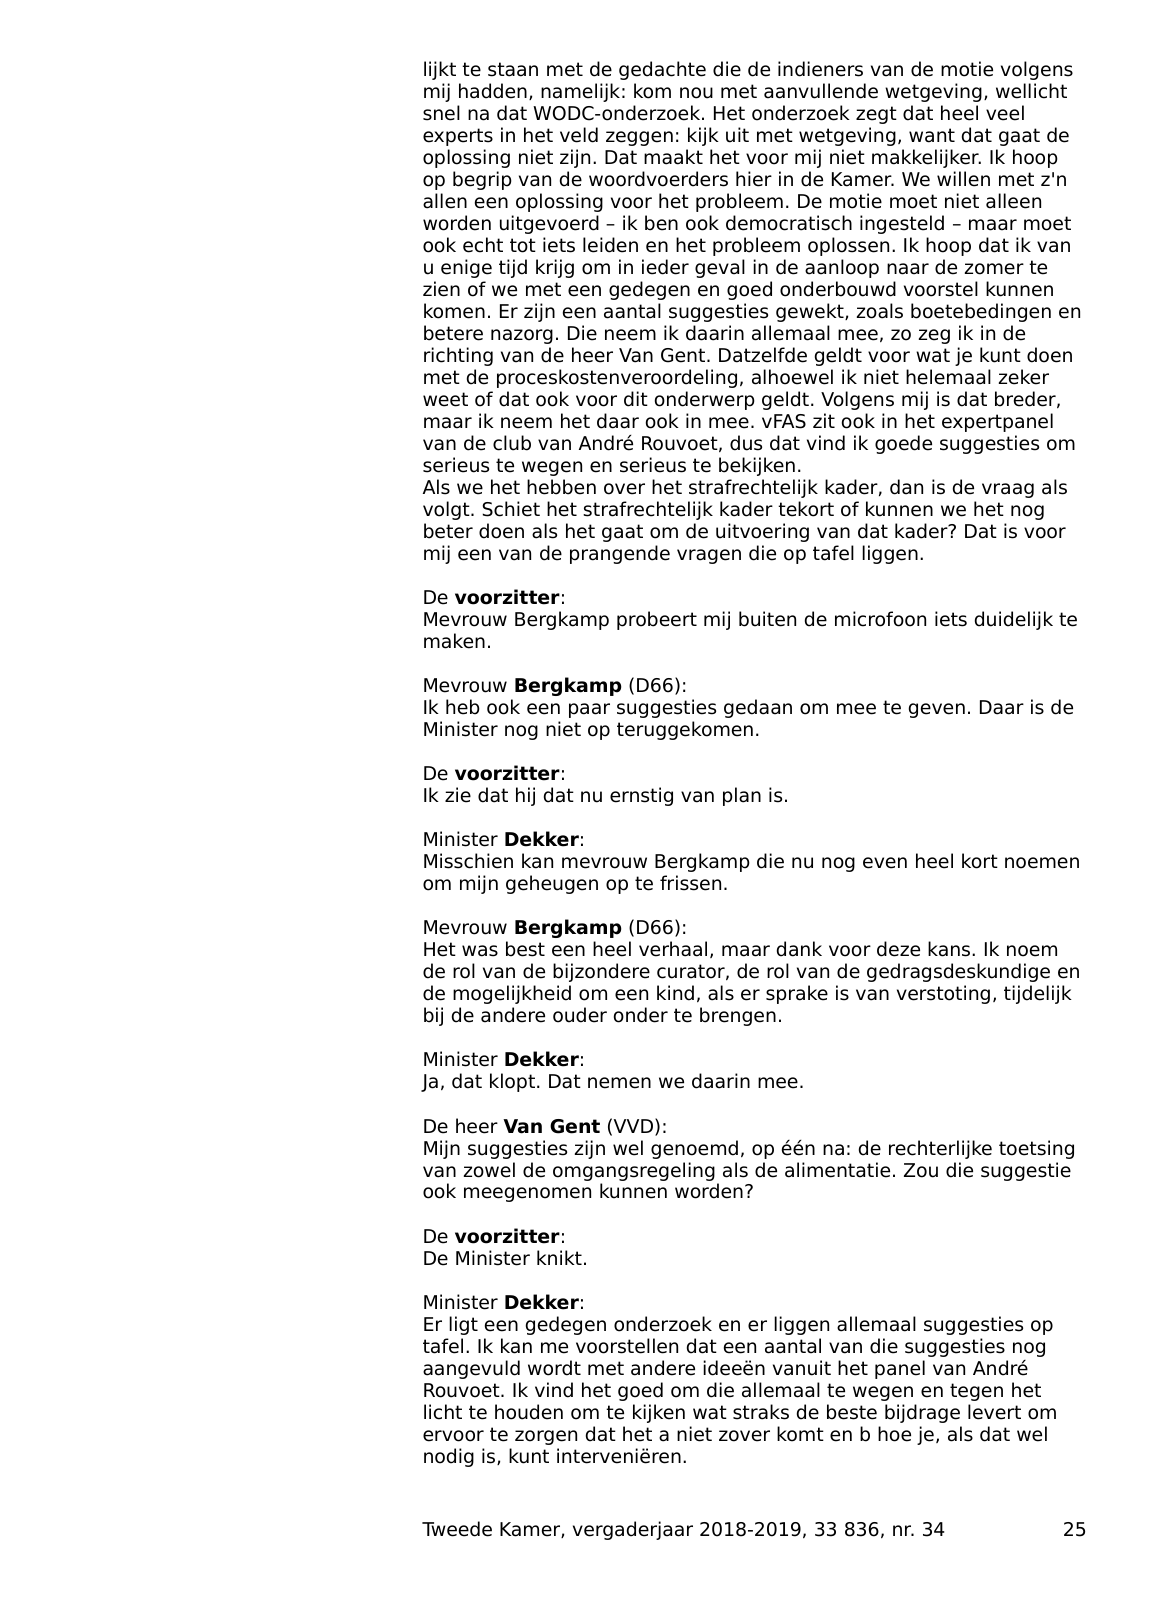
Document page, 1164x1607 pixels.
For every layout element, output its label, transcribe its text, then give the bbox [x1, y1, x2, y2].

text De voorzitter: [422, 1226, 1087, 1248]
text Minister Dekker: [422, 829, 1087, 851]
text Mevrouw Bergkamp (D66): [422, 917, 1087, 939]
text Het was best een heel verhaal, maar dank voor deze kans. Ik noem de rol van de bijzondere curator, de rol van de gedragsdeskundige en de mogelijkheid om een kind, als er sprake is van verstoting, tijdelijk bij de andere ouder onder te brengen. [422, 939, 1087, 1027]
text Ja, dat klopt. Dat nemen we daarin mee. [422, 1071, 1087, 1093]
text De Minister knikt. [422, 1248, 1087, 1269]
text Misschien kan mevrouw Bergkamp die nu nog even heel kort noemen om mijn geheugen op te frissen. [422, 851, 1087, 895]
text De voorzitter: [422, 763, 1087, 785]
text lijkt te staan met de gedachte die de indieners van de motie volgens mij hadden, namelijk: kom nou met aanvullende wetgeving, wellicht snel na dat WODC-onderzoek. Het onderzoek zegt dat heel veel experts in het veld zeggen: kijk uit met wetgeving, want dat gaat de oplossing niet zijn. Dat maakt het voor mij niet makkelijker. Ik hoop op begrip van de woordvoerders hier in de Kamer. We willen met z'n allen een oplossing voor het probleem. De motie moet niet alleen worden uitgevoerd – ik ben ook democratisch ingesteld – maar moet ook echt tot iets leiden en het probleem oplossen. Ik hoop dat ik van u enige tijd krijg om in ieder geval in de aanloop naar de zomer te zien of we met een gedegen en goed onderbouwd voorstel kunnen komen. Er zijn een aantal suggesties gewekt, zoals boetebedingen en betere nazorg. Die neem ik daarin allemaal mee, zo zeg ik in de richting van de heer Van Gent. Datzelfde geldt voor wat je kunt doen met de proceskostenveroordeling, alhoewel ik niet helemaal zeker weet of dat ook voor dit onderwerp geldt. Volgens mij is dat breder, maar ik neem het daar ook in mee. vFAS zit ook in het expertpanel van de club van André Rouvoet, dus dat vind ik goede suggesties om serieus te wegen en serieus te bekijken. [422, 59, 1087, 477]
text De heer Van Gent (VVD): [422, 1116, 1087, 1137]
text Als we het hebben over het strafrechtelijk kader, dan is de vraag als volgt. Schiet het strafrechtelijk kader tekort of kunnen we het nog beter doen als het gaat om de uitvoering van dat kader? Dat is voor mij een van de prangende vragen die op tafel liggen. [422, 477, 1087, 564]
text Mevrouw Bergkamp probeert mij buiten de microfoon iets duidelijk te maken. [422, 609, 1087, 653]
text De voorzitter: [422, 587, 1087, 609]
text Minister Dekker: [422, 1292, 1087, 1314]
text Mijn suggesties zijn wel genoemd, op één na: de rechterlijke toetsing van zowel de omgangsregeling als de alimentatie. Zou die suggestie ook meegenomen kunnen worden? [422, 1137, 1087, 1203]
text Er ligt een gedegen onderzoek en er liggen allemaal suggesties op tafel. Ik kan me voorstellen dat een aantal van die suggesties nog aangevuld wordt met andere ideeën vanuit het panel van André Rouvoet. Ik vind het goed om die allemaal te wegen en tegen het licht te houden om te kijken wat straks de beste bijdrage levert om ervoor te zorgen dat het a niet zover komt en b hoe je, als dat wel nodig is, kunt interveniëren. [422, 1314, 1087, 1468]
text Mevrouw Bergkamp (D66): [422, 675, 1087, 697]
text Ik zie dat hij dat nu ernstig van plan is. [422, 785, 1087, 807]
text Ik heb ook een paar suggesties gedaan om mee te geven. Daar is de Minister nog niet op teruggekomen. [422, 697, 1087, 741]
text Minister Dekker: [422, 1049, 1087, 1071]
